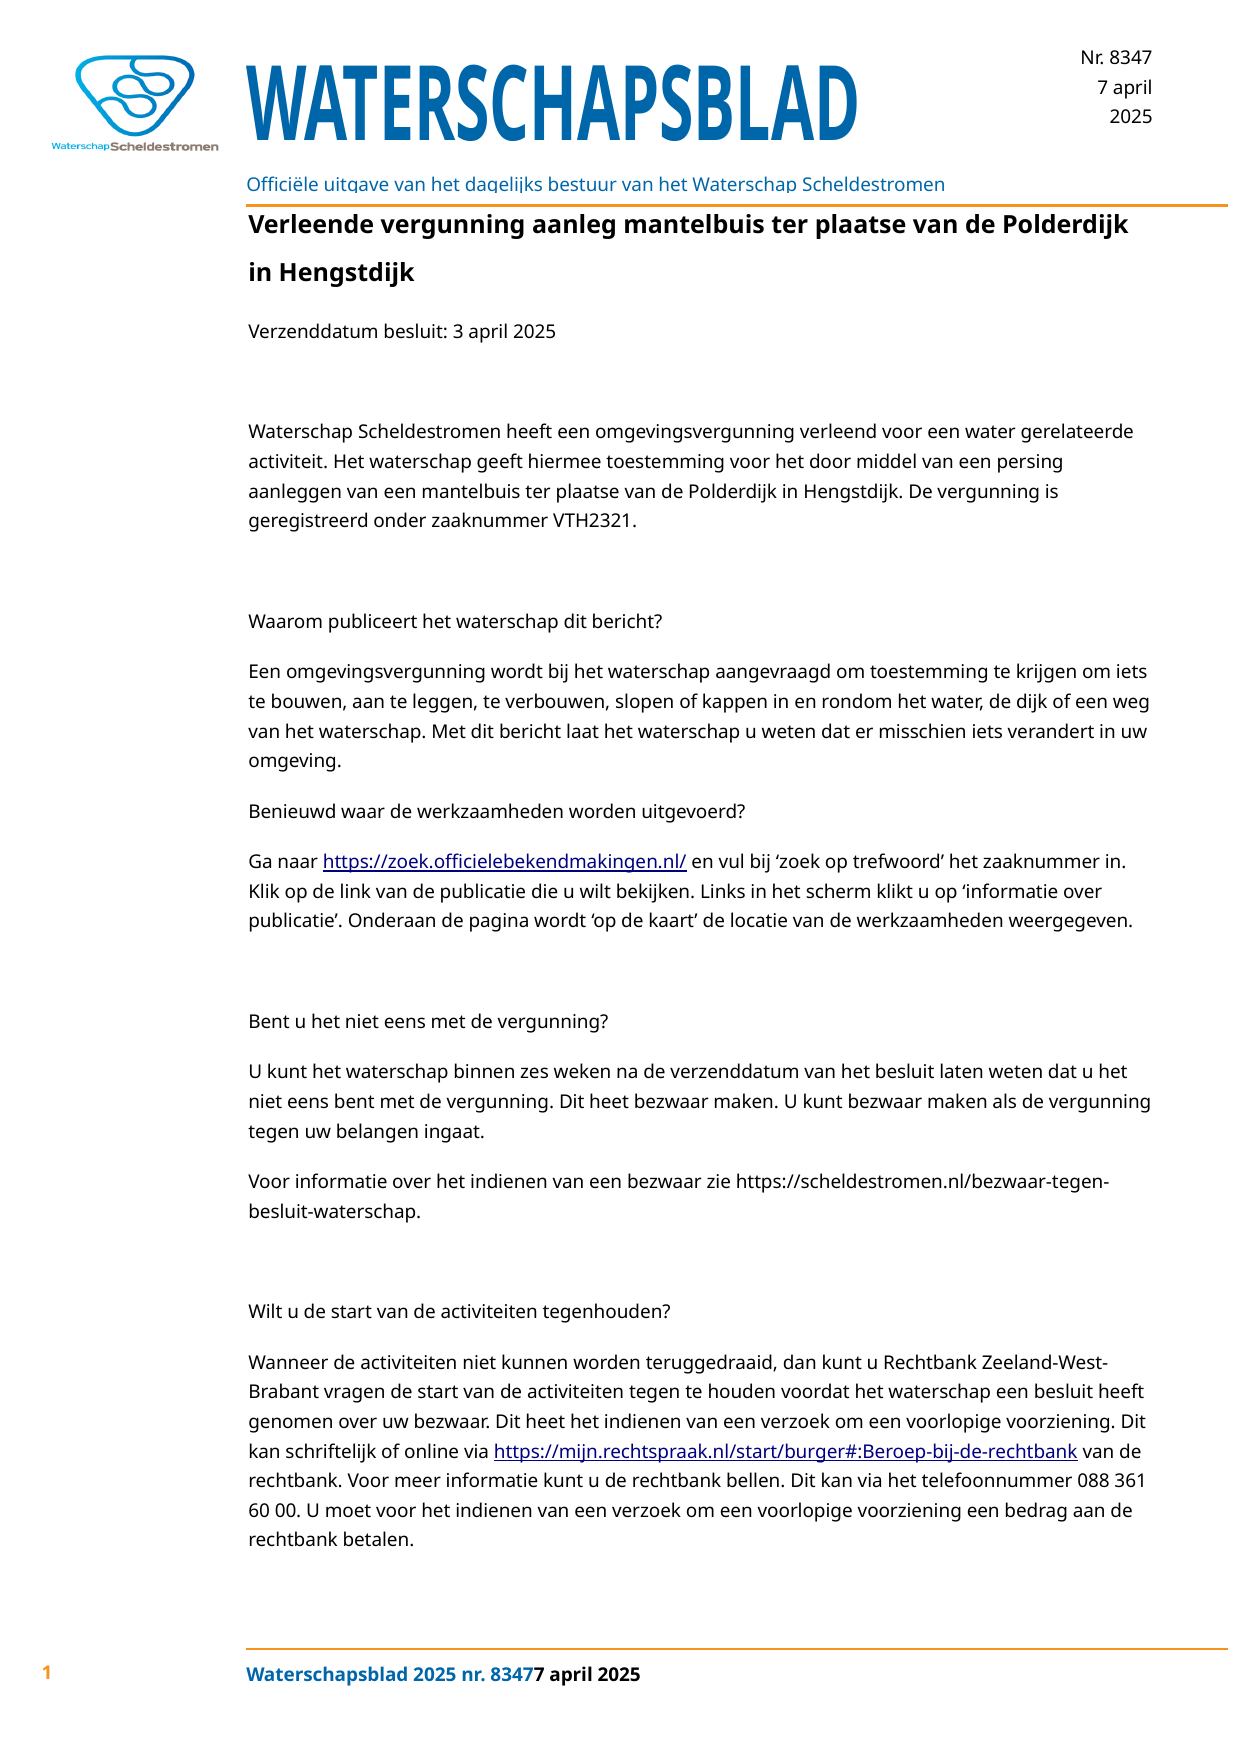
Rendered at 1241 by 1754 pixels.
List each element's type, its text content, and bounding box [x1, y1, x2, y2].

text Ga naar https://zoek.officielebekendmakingen.nl/ en vul bij ‘zoek op trefwoord’ het zaaknummer in. Klik op de link van de publicatie die u wilt bekijken. Links in het scherm klikt u op ‘informatie over publicatie’. Onderaan de pagina wordt ‘op de kaart’ de locatie van de werkzaamheden weergegeven. [248, 848, 1152, 933]
text Voor informatie over het indienen van een bezwaar zie https://scheldestromen.nl/bezwaar-tegen-besluit-waterschap. [248, 1168, 1152, 1224]
text Een omgevingsvergunning wordt bij het waterschap aangevraagd om toestemming te krijgen om iets te bouwen, aan te leggen, te verbouwen, slopen of kappen in en rondom het water, de dijk of een weg van het waterschap. Met dit bericht laat het waterschap u weten dat er misschien iets verandert in uw omgeving. [248, 659, 1152, 773]
text Waterschap Scheldestromen heeft een omgevingsvergunning verleend voor een water gerelateerde activiteit. Het waterschap geeft hiermee toestemming voor het door middel van een persing aanleggen van een mantelbuis ter plaatse van de Polderdijk in Hengstdijk. De vergunning is geregistreerd onder zaaknummer VTH2321. [248, 419, 1152, 533]
text Waarom publiceert het waterschap dit bericht? [248, 608, 1152, 634]
text Verzenddatum besluit: 3 april 2025 [248, 318, 1152, 344]
text Wilt u de start van de activiteiten tegenhouden? [248, 1299, 1152, 1324]
text Wanneer de activiteiten niet kunnen worden teruggedraaid, dan kunt u Rechtbank Zeeland-West-Brabant vragen de start van de activiteiten tegen te houden voordat het waterschap een besluit heeft genomen over uw bezwaar. Dit heet het indienen van een verzoek om een voorlopige voorziening. Dit kan schriftelijk of online via https://mijn.rechtspraak.nl/start/burger#:Beroep-bij-de-rechtbank van de rechtbank. Voor meer informatie kunt u de rechtbank bellen. Dit kan via het telefoonnummer 088 361 60 00. U moet voor het indienen van een verzoek om een voorlopige voorziening een bedrag aan de rechtbank betalen. [248, 1349, 1152, 1552]
picture [41, 47, 231, 172]
text Bent u het niet eens met de vergunning? [248, 1008, 1152, 1034]
text Verleende vergunning aanleg mantelbuis ter plaatse van de Polderdijk in Hengstdijk [248, 207, 1152, 288]
text Benieuwd waar de werkzaamheden worden uitgevoerd? [248, 798, 1152, 824]
text U kunt het waterschap binnen zes weken na de verzenddatum van het besluit laten weten dat u het niet eens bent met de vergunning. Dit heet bezwaar maken. U kunt bezwaar maken als de vergunning tegen uw belangen ingaat. [248, 1059, 1152, 1144]
